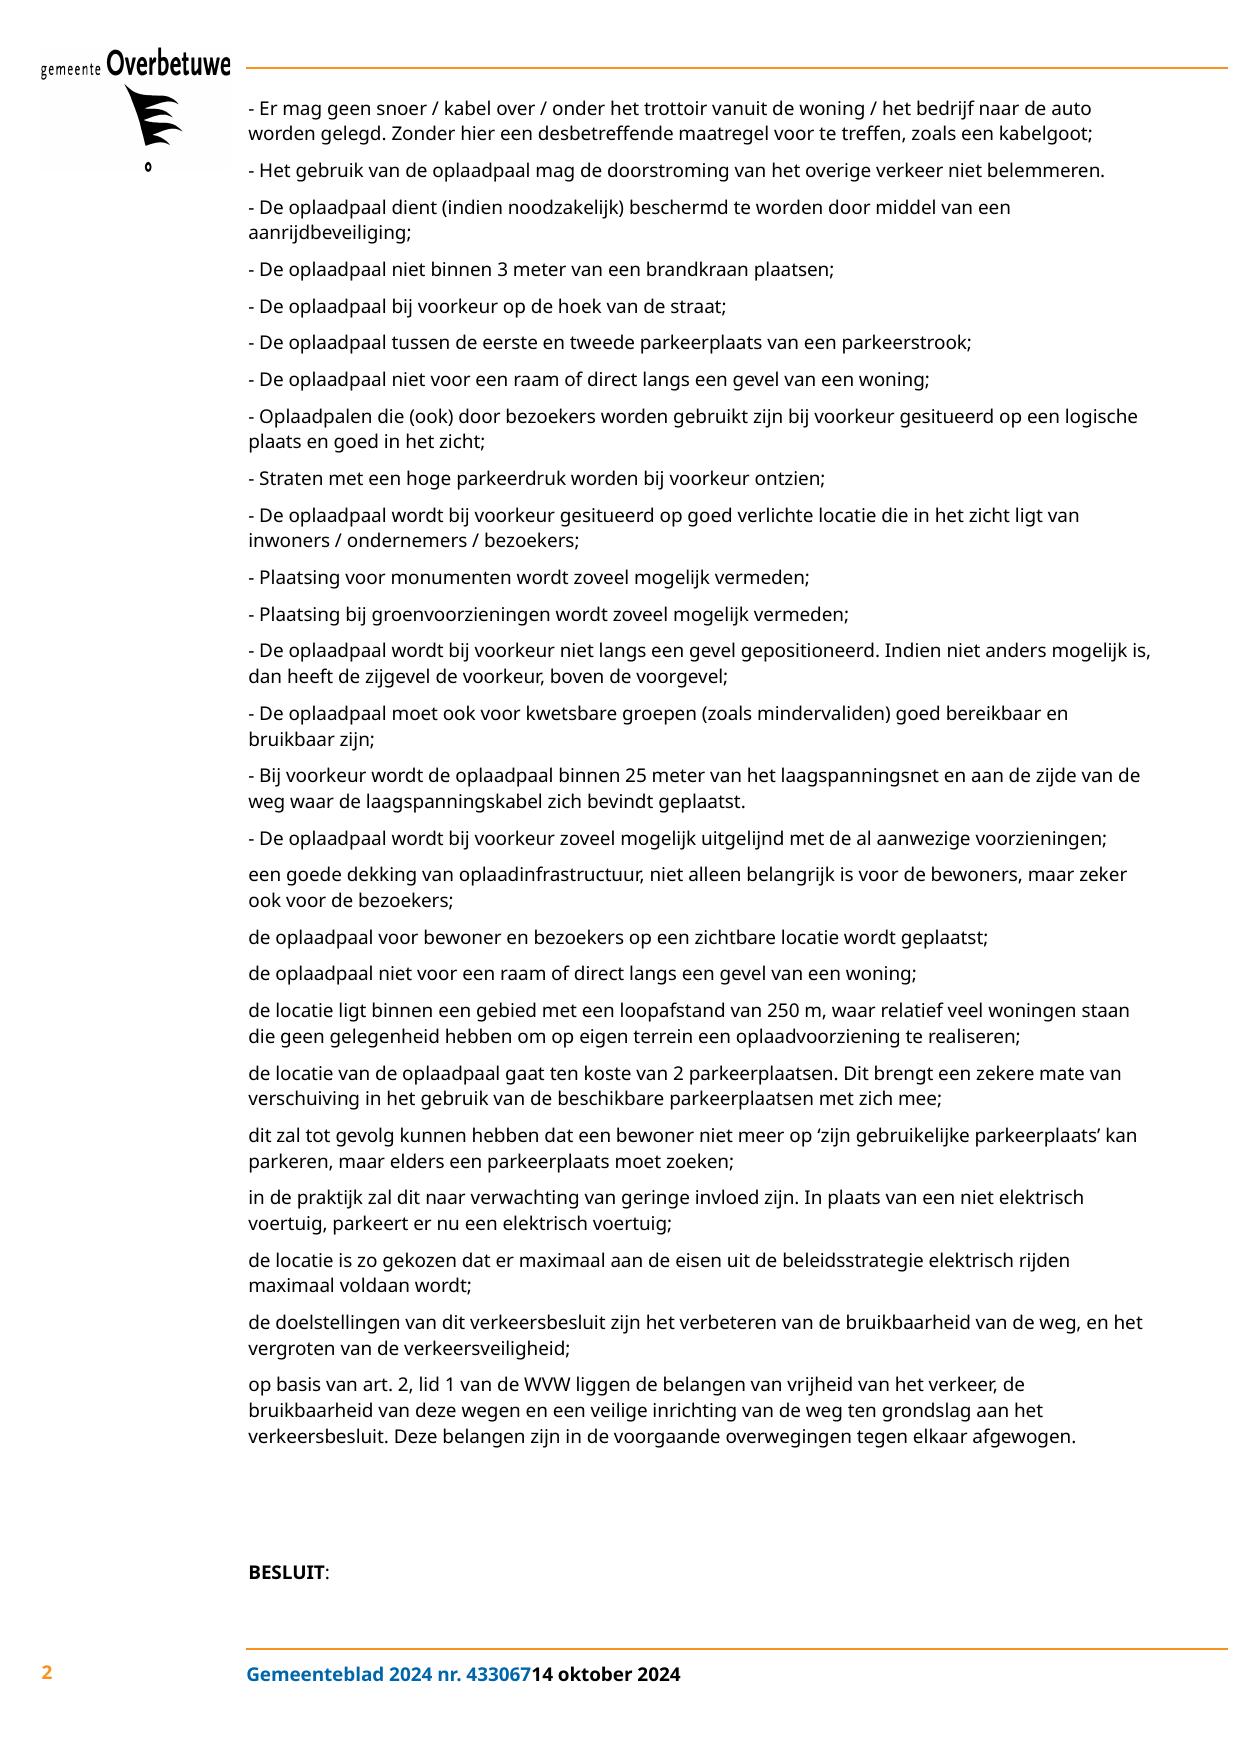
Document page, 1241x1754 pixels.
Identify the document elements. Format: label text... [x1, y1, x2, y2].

text de oplaadpaal niet voor een raam of direct langs een gevel van een woning; [248, 961, 1152, 986]
text BESLUIT: [248, 1559, 1152, 1585]
text de locatie van de oplaadpaal gaat ten koste van 2 parkeerplaatsen. Dit brengt een zekere mate van verschuiving in het gebruik van de beschikbare parkeerplaatsen met zich mee; [248, 1060, 1152, 1111]
text de locatie ligt binnen een gebied met een loopafstand van 250 m, waar relatief veel woningen staan die geen gelegenheid hebben om op eigen terrein een oplaadvoorziening te realiseren; [248, 997, 1152, 1049]
text de doelstellingen van dit verkeersbesluit zijn het verbeteren van de bruikbaarheid van de weg, en het vergroten van de verkeersveiligheid; [248, 1309, 1152, 1361]
picture [41, 47, 231, 172]
text - Oplaadpalen die (ook) door bezoekers worden gebruikt zijn bij voorkeur gesitueerd op een logische plaats en goed in het zicht; [248, 403, 1152, 454]
text op basis van art. 2, lid 1 van de WVW liggen de belangen van vrijheid van het verkeer, de bruikbaarheid van deze wegen en een veilige inrichting van de weg ten grondslag aan het verkeersbesluit. Deze belangen zijn in de voorgaande overwegingen tegen elkaar afgewogen. [248, 1372, 1152, 1449]
text - Het gebruik van de oplaadpaal mag de doorstroming van het overige verkeer niet belemmeren. [248, 157, 1152, 183]
text - Er mag geen snoer / kabel over / onder het trottoir vanuit de woning / het bedrijf naar de auto worden gelegd. Zonder hier een desbetreffende maatregel voor te treffen, zoals een kabelgoot; [248, 95, 1152, 146]
text - De oplaadpaal niet voor een raam of direct langs een gevel van een woning; [248, 366, 1152, 392]
text - De oplaadpaal niet binnen 3 meter van een brandkraan plaatsen; [248, 256, 1152, 282]
text in de praktijk zal dit naar verwachting van geringe invloed zijn. In plaats van een niet elektrisch voertuig, parkeert er nu een elektrisch voertuig; [248, 1184, 1152, 1236]
text - Straten met een hoge parkeerdruk worden bij voorkeur ontzien; [248, 465, 1152, 491]
text - De oplaadpaal bij voorkeur op de hoek van de straat; [248, 293, 1152, 319]
text - De oplaadpaal dient (indien noodzakelijk) beschermd te worden door middel van een aanrijdbeveiliging; [248, 194, 1152, 245]
text - Plaatsing bij groenvoorzieningen wordt zoveel mogelijk vermeden; [248, 601, 1152, 627]
text - De oplaadpaal moet ook voor kwetsbare groepen (zoals mindervaliden) goed bereikbaar en bruikbaar zijn; [248, 700, 1152, 752]
text - Bij voorkeur wordt de oplaadpaal binnen 25 meter van het laagspanningsnet en aan de zijde van de weg waar de laagspanningskabel zich bevindt geplaatst. [248, 762, 1152, 814]
text - Plaatsing voor monumenten wordt zoveel mogelijk vermeden; [248, 564, 1152, 590]
text - De oplaadpaal wordt bij voorkeur gesitueerd op goed verlichte locatie die in het zicht ligt van inwoners / ondernemers / bezoekers; [248, 502, 1152, 553]
text een goede dekking van oplaadinfrastructuur, niet alleen belangrijk is voor de bewoners, maar zeker ook voor de bezoekers; [248, 862, 1152, 913]
text - De oplaadpaal wordt bij voorkeur zoveel mogelijk uitgelijnd met de al aanwezige voorzieningen; [248, 825, 1152, 851]
text - De oplaadpaal tussen de eerste en tweede parkeerplaats van een parkeerstrook; [248, 329, 1152, 355]
text de oplaadpaal voor bewoner en bezoekers op een zichtbare locatie wordt geplaatst; [248, 924, 1152, 950]
text dit zal tot gevolg kunnen hebben dat een bewoner niet meer op ‘zijn gebruikelijke parkeerplaats’ kan parkeren, maar elders een parkeerplaats moet zoeken; [248, 1122, 1152, 1173]
text de locatie is zo gekozen dat er maximaal aan de eisen uit de beleidsstrategie elektrisch rijden maximaal voldaan wordt; [248, 1247, 1152, 1298]
text - De oplaadpaal wordt bij voorkeur niet langs een gevel gepositioneerd. Indien niet anders mogelijk is, dan heeft de zijgevel de voorkeur, boven de voorgevel; [248, 638, 1152, 689]
